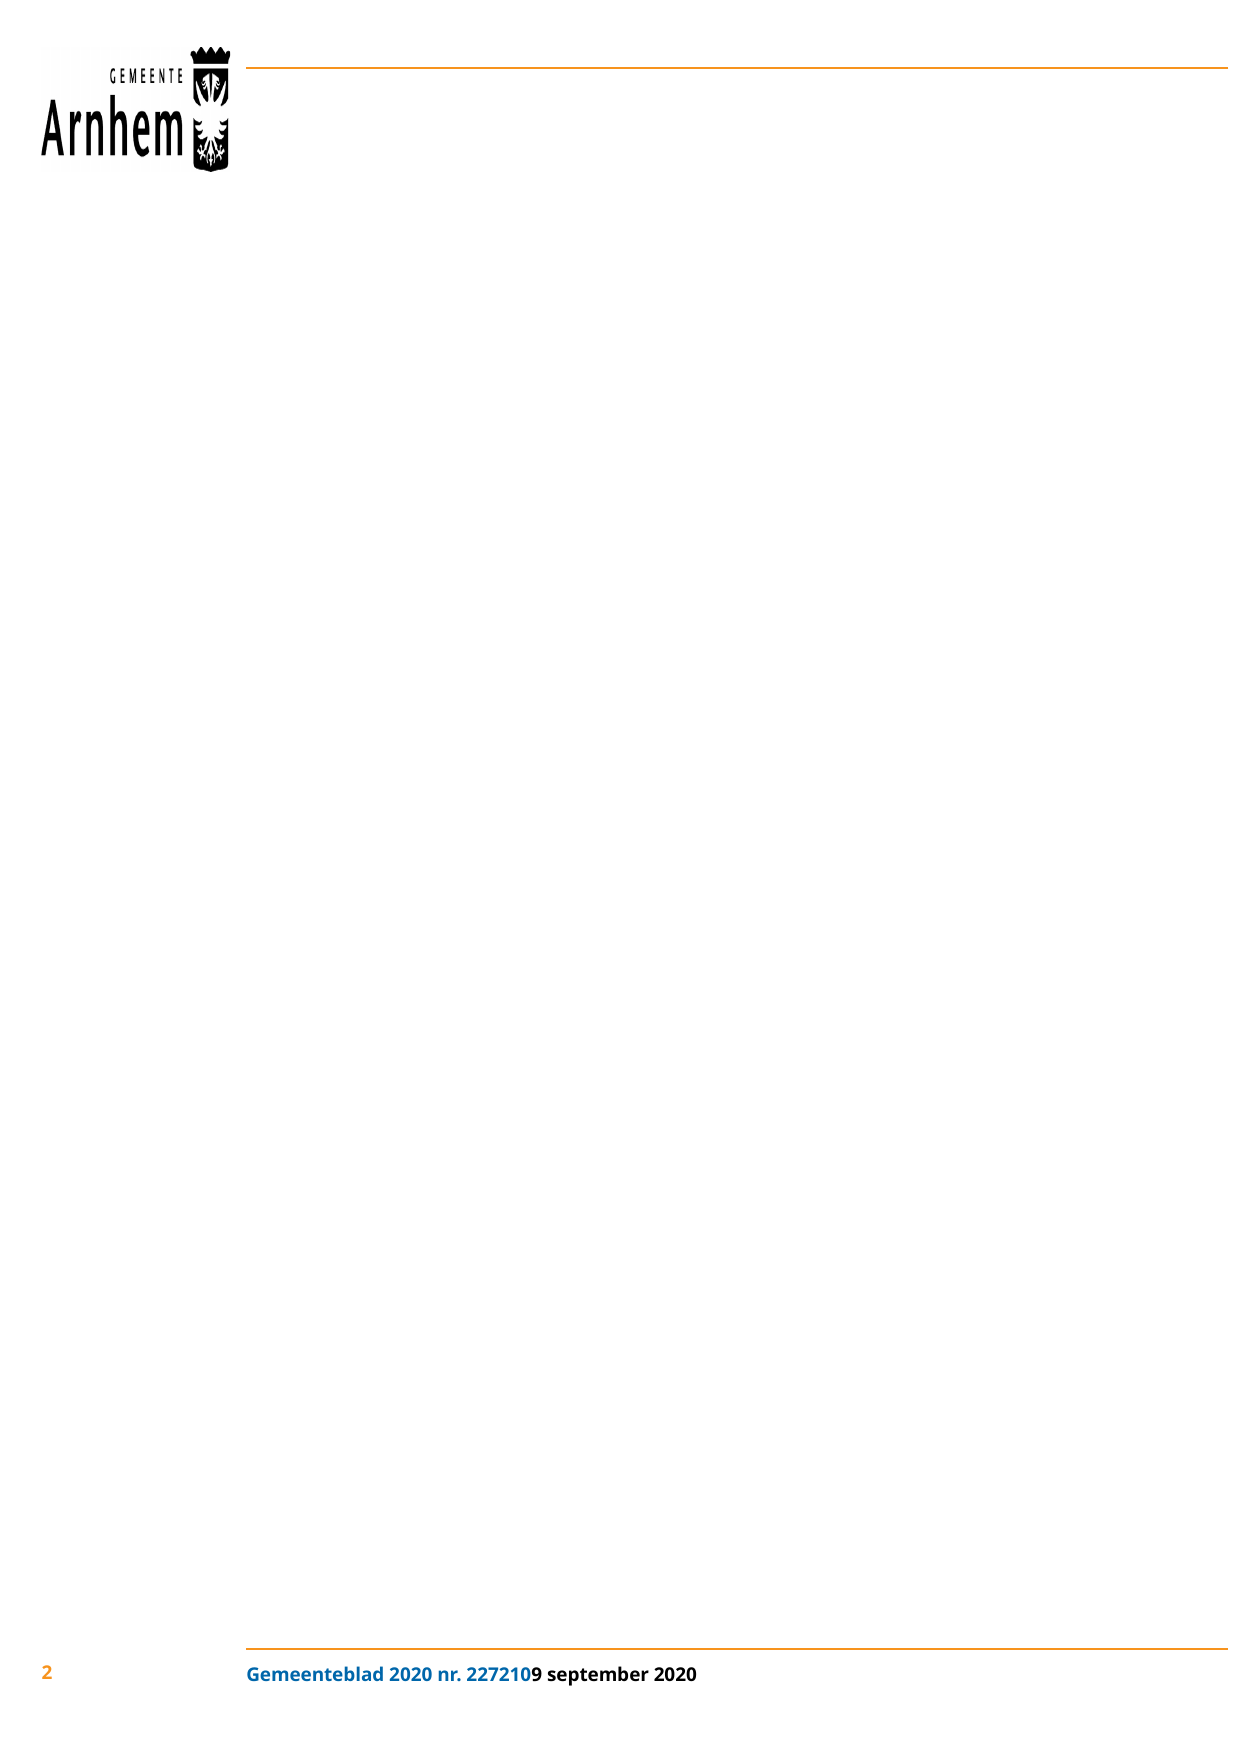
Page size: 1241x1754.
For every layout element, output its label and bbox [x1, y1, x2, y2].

picture [41, 47, 231, 172]
